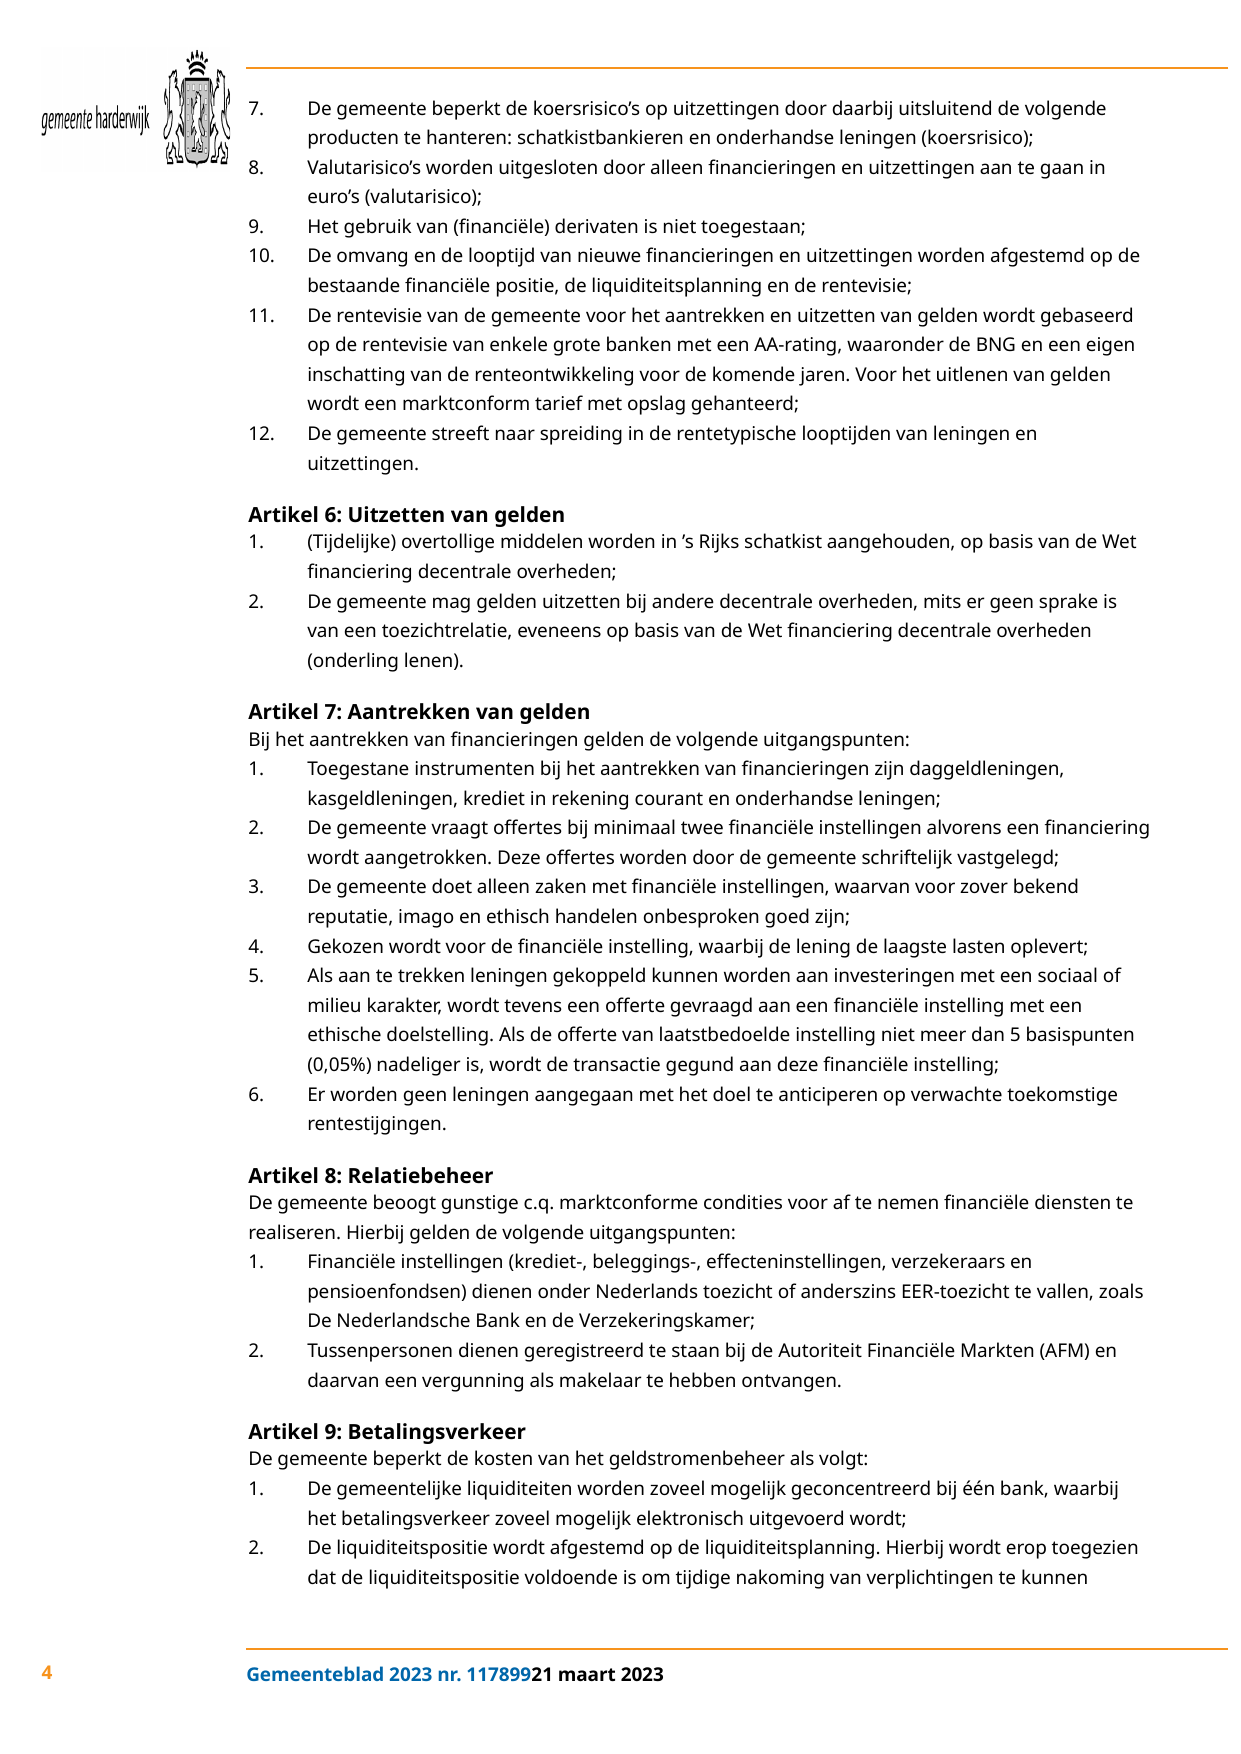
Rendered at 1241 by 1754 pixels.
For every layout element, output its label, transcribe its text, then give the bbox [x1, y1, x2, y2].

list De gemeentelijke liquiditeiten worden zoveel mogelijk geconcentreerd bij één bank, waarbij het betalingsverkeer zoveel mogelijk elektronisch uitgevoerd wordt; [248, 1475, 1152, 1531]
list De rentevisie van de gemeente voor het aantrekken en uitzetten van gelden wordt gebaseerd op de rentevisie van enkele grote banken met een AA-rating, waaronder de BNG en een eigen inschatting van de renteontwikkeling voor de komende jaren. Voor het uitlenen van gelden wordt een marktconform tarief met opslag gehanteerd; [248, 302, 1152, 416]
list De gemeente vraagt offertes bij minimaal twee financiële instellingen alvorens een financiering wordt aangetrokken. Deze offertes worden door de gemeente schriftelijk vastgelegd; [248, 814, 1152, 870]
list De omvang en de looptijd van nieuwe financieringen en uitzettingen worden afgestemd op de bestaande financiële positie, de liquiditeitsplanning en de rentevisie; [248, 243, 1152, 298]
list Als aan te trekken leningen gekoppeld kunnen worden aan investeringen met een sociaal of milieu karakter, wordt tevens een offerte gevraagd aan een financiële instelling met een ethische doelstelling. Als de offerte van laatstbedoelde instelling niet meer dan 5 basispunten (0,05%) nadeliger is, wordt de transactie gegund aan deze financiële instelling; [248, 962, 1152, 1077]
list Tussenpersonen dienen geregistreerd te staan bij de Autoriteit Financiële Markten (AFM) en daarvan een vergunning als makelaar te hebben ontvangen. [248, 1337, 1152, 1392]
text De gemeente beoogt gunstige c.q. marktconforme condities voor af te nemen financiële diensten te realiseren. Hierbij gelden de volgende uitgangspunten: [248, 1189, 1152, 1244]
list Toegestane instrumenten bij het aantrekken van financieringen zijn daggeldleningen, kasgeldleningen, krediet in rekening courant en onderhandse leningen; [248, 755, 1152, 811]
text Artikel 7: Aantrekken van gelden [248, 697, 1152, 726]
list De gemeente doet alleen zaken met financiële instellingen, waarvan voor zover bekend reputatie, imago en ethisch handelen onbesproken goed zijn; [248, 874, 1152, 929]
text Artikel 9: Betalingsverkeer [248, 1417, 1152, 1446]
text Bij het aantrekken van financieringen gelden de volgende uitgangspunten: [248, 726, 1152, 752]
list De liquiditeitspositie wordt afgestemd op de liquiditeitsplanning. Hierbij wordt erop toegezien dat de liquiditeitspositie voldoende is om tijdige nakoming van verplichtingen te kunnen [248, 1534, 1152, 1590]
list De gemeente mag gelden uitzetten bij andere decentrale overheden, mits er geen sprake is van een toezichtrelatie, eveneens op basis van de Wet financiering decentrale overheden (onderling lenen). [248, 588, 1152, 673]
text De gemeente beperkt de kosten van het geldstromenbeheer als volgt: [248, 1446, 1152, 1471]
list De gemeente streeft naar spreiding in de rentetypische looptijden van leningen en uitzettingen. [248, 420, 1152, 476]
list De gemeente beperkt de koersrisico’s op uitzettingen door daarbij uitsluitend de volgende producten te hanteren: schatkistbankieren en onderhandse leningen (koersrisico); [248, 95, 1152, 150]
picture [41, 47, 231, 172]
list Valutarisico’s worden uitgesloten door alleen financieringen en uitzettingen aan te gaan in euro’s (valutarisico); [248, 154, 1152, 209]
text Artikel 8: Relatiebeheer [248, 1161, 1152, 1189]
list Er worden geen leningen aangegaan met het doel te anticiperen op verwachte toekomstige rentestijgingen. [248, 1081, 1152, 1136]
list Het gebruik van (financiële) derivaten is niet toegestaan; [248, 213, 1152, 239]
list (Tijdelijke) overtollige middelen worden in ’s Rijks schatkist aangehouden, op basis van de Wet financiering decentrale overheden; [248, 529, 1152, 584]
text Artikel 6: Uitzetten van gelden [248, 500, 1152, 529]
list Gekozen wordt voor de financiële instelling, waarbij de lening de laagste lasten oplevert; [248, 933, 1152, 959]
list Financiële instellingen (krediet-, beleggings-, effecteninstellingen, verzekeraars en pensioenfondsen) dienen onder Nederlands toezicht of anderszins EER-toezicht te vallen, zoals De Nederlandsche Bank en de Verzekeringskamer; [248, 1248, 1152, 1333]
